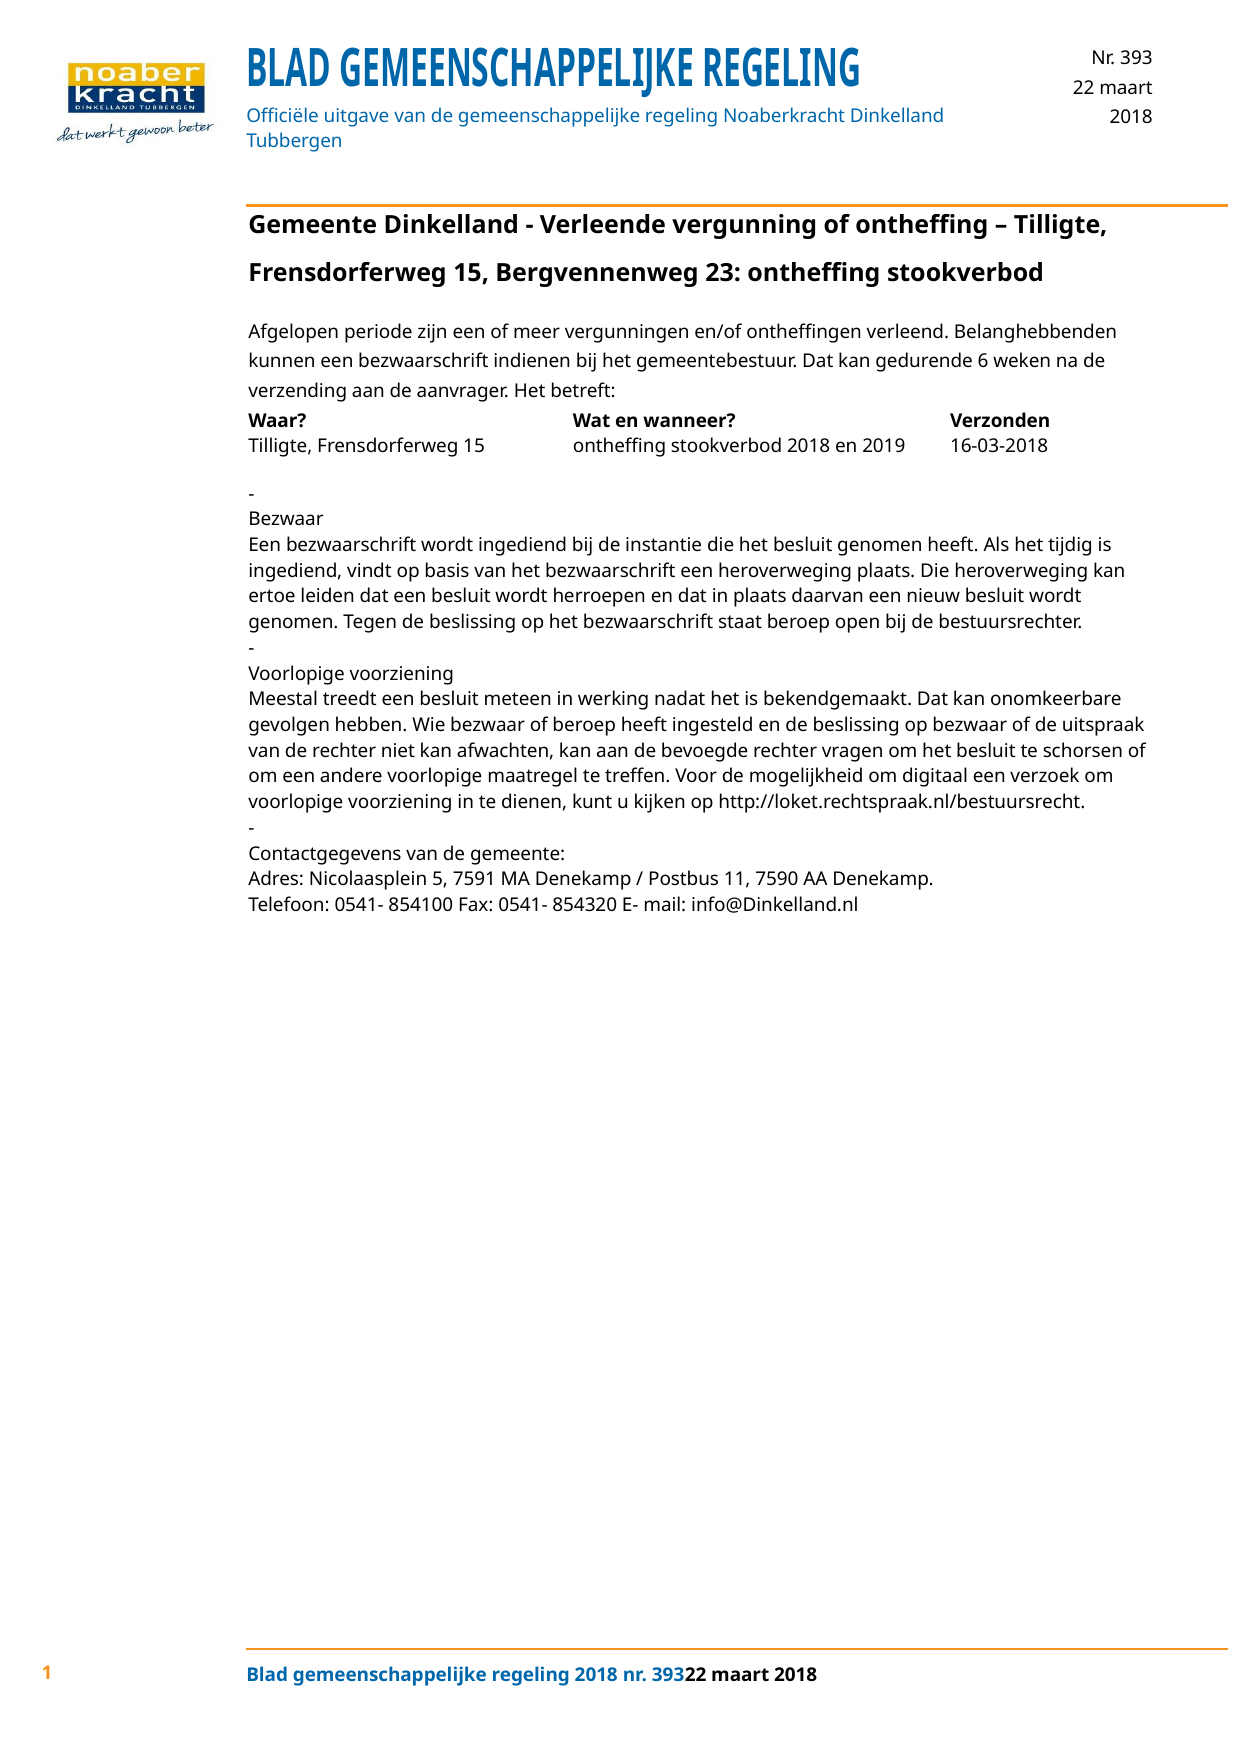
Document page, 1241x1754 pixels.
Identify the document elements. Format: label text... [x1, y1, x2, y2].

text - [248, 634, 1152, 660]
table_cell 16-03-2018 [950, 433, 1152, 458]
text Gemeente Dinkelland - Verleende vergunning of ontheffing – Tilligte, Frensdorferweg 15, Bergvennenweg 23: ontheffing stookverbod [248, 207, 1152, 288]
text Meestal treedt een besluit meteen in werking nadat het is bekendgemaakt. Dat kan onomkeerbare gevolgen hebben. Wie bezwaar of beroep heeft ingesteld en de beslissing op bezwaar of de uitspraak van de rechter niet kan afwachten, kan aan de bevoegde rechter vragen om het besluit te schorsen of om een andere voorlopige maatregel te treffen. Voor de mogelijkheid om digitaal een verzoek om voorlopige voorziening in te dienen, kunt u kijken op http://loket.rechtspraak.nl/bestuursrecht. [248, 686, 1152, 814]
text - [248, 814, 1152, 840]
text Een bezwaarschrift wordt ingediend bij de instantie die het besluit genomen heeft. Als het tijdig is ingediend, vindt op basis van het bezwaarschrift een heroverweging plaats. Die heroverweging kan ertoe leiden dat een besluit wordt herroepen en dat in plaats daarvan een nieuw besluit wordt genomen. Tegen de beslissing op het bezwaarschrift staat beroep open bij de bestuursrechter. [248, 531, 1152, 634]
text Voorlopige voorziening [248, 660, 1152, 686]
table_cell ontheffing stookverbod 2018 en 2019 [573, 433, 950, 458]
text Afgelopen periode zijn een of meer vergunningen en/of ontheffingen verleend. Belanghebbenden kunnen een bezwaarschrift indienen bij het gemeentebestuur. Dat kan gedurende 6 weken na de verzending aan de aanvrager. Het betreft: [248, 318, 1152, 403]
picture [41, 47, 231, 172]
table_header Wat en wanneer? [573, 407, 950, 432]
text Contactgegevens van de gemeente: [248, 840, 1152, 866]
table_header Waar? [248, 407, 573, 432]
text Bezwaar [248, 505, 1152, 531]
text Adres: Nicolaasplein 5, 7591 MA Denekamp / Postbus 11, 7590 AA Denekamp. [248, 866, 1152, 891]
table_header Verzonden [950, 407, 1152, 432]
table_cell Tilligte, Frensdorferweg 15 [248, 433, 573, 458]
text Telefoon: 0541- 854100 Fax: 0541- 854320 E- mail: info@Dinkelland.nl [248, 891, 1152, 917]
text - [248, 480, 1152, 505]
